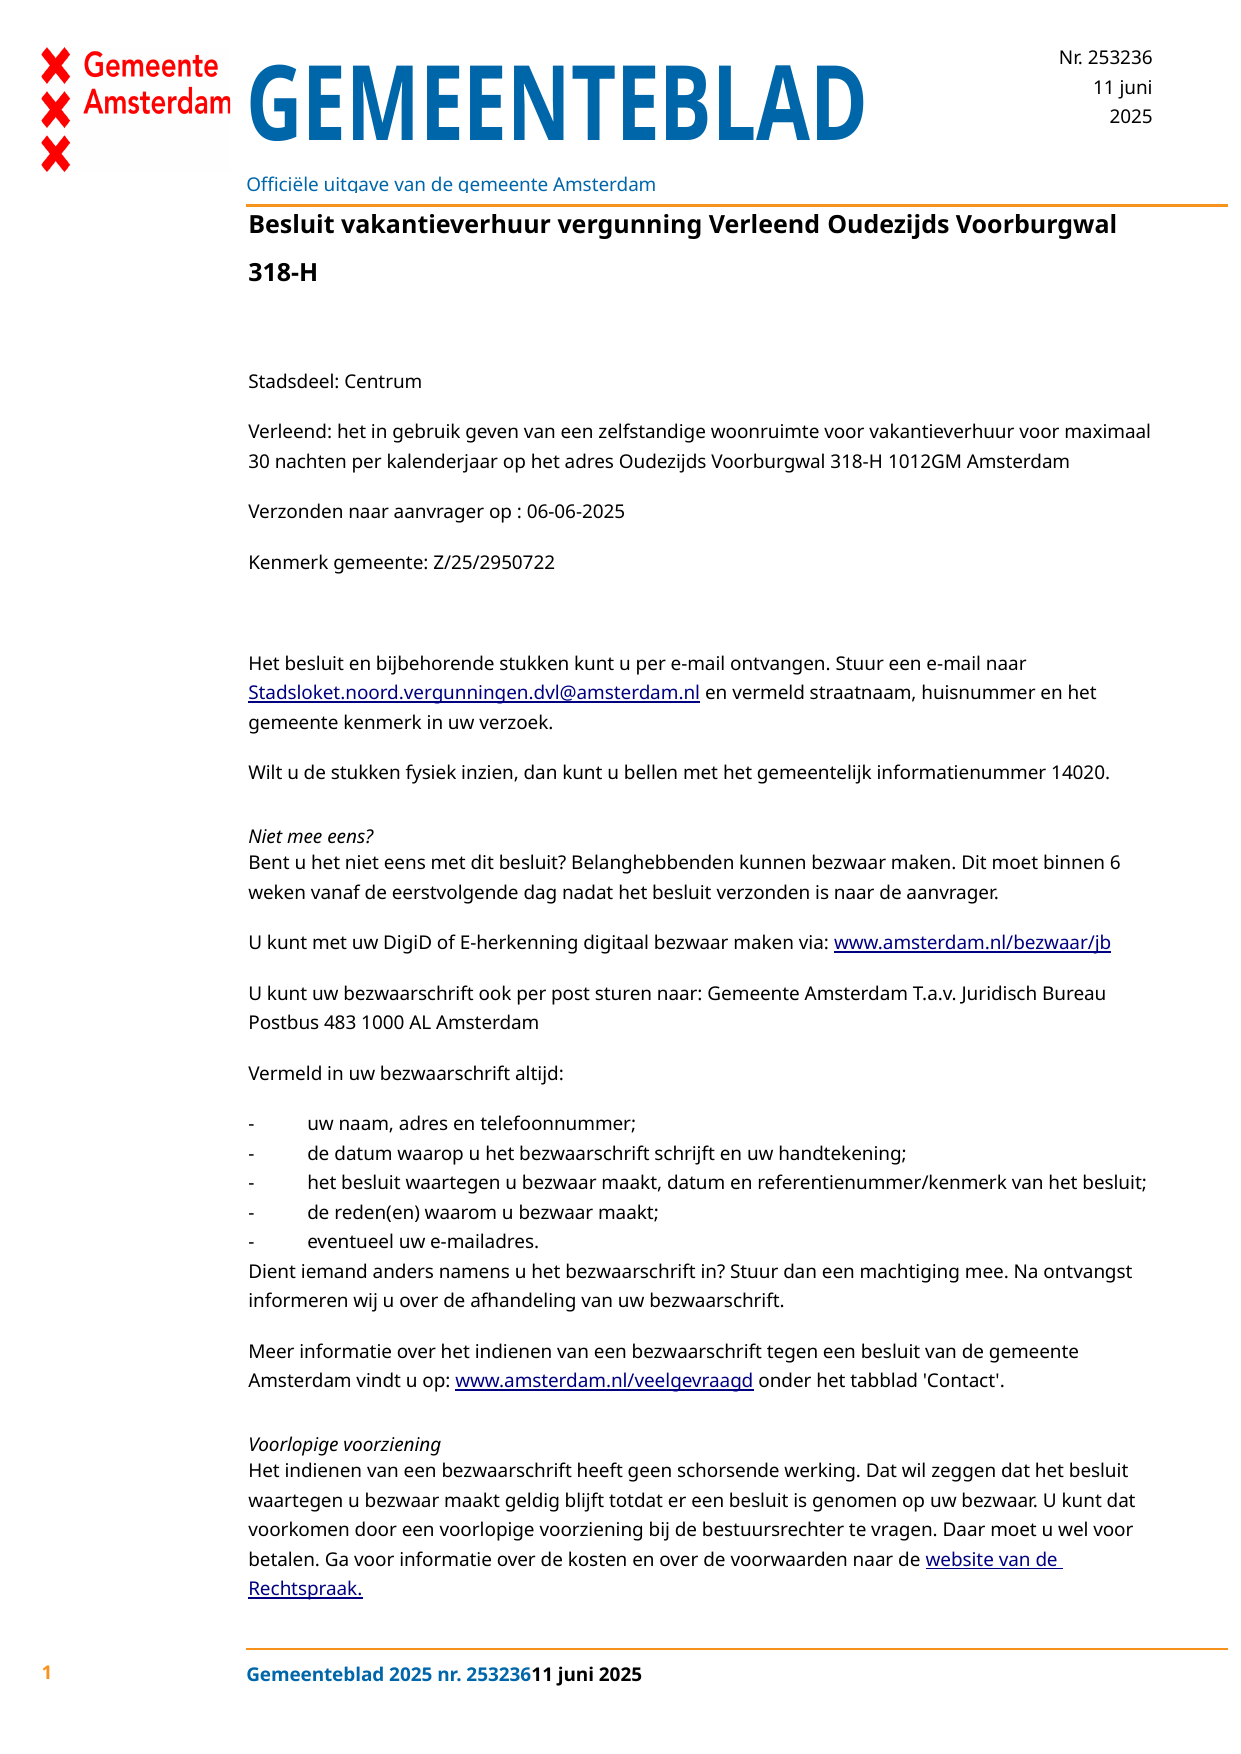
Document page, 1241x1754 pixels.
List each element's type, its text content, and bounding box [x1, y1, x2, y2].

list eventueel uw e-mailadres. [248, 1228, 1152, 1254]
text Bent u het niet eens met dit besluit? Belanghebbenden kunnen bezwaar maken. Dit moet binnen 6 weken vanaf de eerstvolgende dag nadat het besluit verzonden is naar de aanvrager. [248, 849, 1152, 904]
text Dient iemand anders namens u het bezwaarschrift in? Stuur dan een machtiging mee. Na ontvangst informeren wij u over de afhandeling van uw bezwaarschrift. [248, 1258, 1152, 1313]
list de datum waarop u het bezwaarschrift schrijft en uw handtekening; [248, 1140, 1152, 1165]
text Verzonden naar aanvrager op : 06-06-2025 [248, 499, 1152, 524]
text Wilt u de stukken fysiek inzien, dan kunt u bellen met het gemeentelijk informatienummer 14020. [248, 759, 1152, 785]
text Niet mee eens? [248, 823, 1152, 849]
text Stadsdeel: Centrum [248, 368, 1152, 394]
text Het indienen van een bezwaarschrift heeft geen schorsende werking. Dat wil zeggen dat het besluit waartegen u bezwaar maakt geldig blijft totdat er een besluit is genomen op uw bezwaar. U kunt dat voorkomen door een voorlopige voorziening bij de bestuursrechter te vragen. Daar moet u wel voor betalen. Ga voor informatie over de kosten en over de voorwaarden naar de website van de Rechtspraak. [248, 1457, 1152, 1601]
picture [41, 47, 231, 172]
text U kunt met uw DigiD of E-herkenning digitaal bezwaar maken via: www.amsterdam.nl/bezwaar/jb [248, 929, 1152, 955]
text Besluit vakantieverhuur vergunning Verleend Oudezijds Voorburgwal 318-H [248, 207, 1152, 288]
text Het besluit en bijbehorende stukken kunt u per e-mail ontvangen. Stuur een e-mail naar Stadsloket.noord.vergunningen.dvl@amsterdam.nl en vermeld straatnaam, huisnummer en het gemeente kenmerk in uw verzoek. [248, 650, 1152, 735]
list de reden(en) waarom u bezwaar maakt; [248, 1199, 1152, 1224]
text U kunt uw bezwaarschrift ook per post sturen naar: Gemeente Amsterdam T.a.v. Juridisch Bureau Postbus 483 1000 AL Amsterdam [248, 980, 1152, 1035]
text Meer informatie over het indienen van een bezwaarschrift tegen een besluit van de gemeente Amsterdam vindt u op: www.amsterdam.nl/veelgevraagd onder het tabblad 'Contact'. [248, 1338, 1152, 1393]
list het besluit waartegen u bezwaar maakt, datum en referentienummer/kenmerk van het besluit; [248, 1169, 1152, 1195]
text Voorlopige voorziening [248, 1432, 1152, 1457]
text Verleend: het in gebruik geven van een zelfstandige woonruimte voor vakantieverhuur voor maximaal 30 nachten per kalenderjaar op het adres Oudezijds Voorburgwal 318-H 1012GM Amsterdam [248, 419, 1152, 474]
text Vermeld in uw bezwaarschrift altijd: [248, 1060, 1152, 1085]
text Kenmerk gemeente: Z/25/2950722 [248, 549, 1152, 575]
list uw naam, adres en telefoonnummer; [248, 1110, 1152, 1136]
